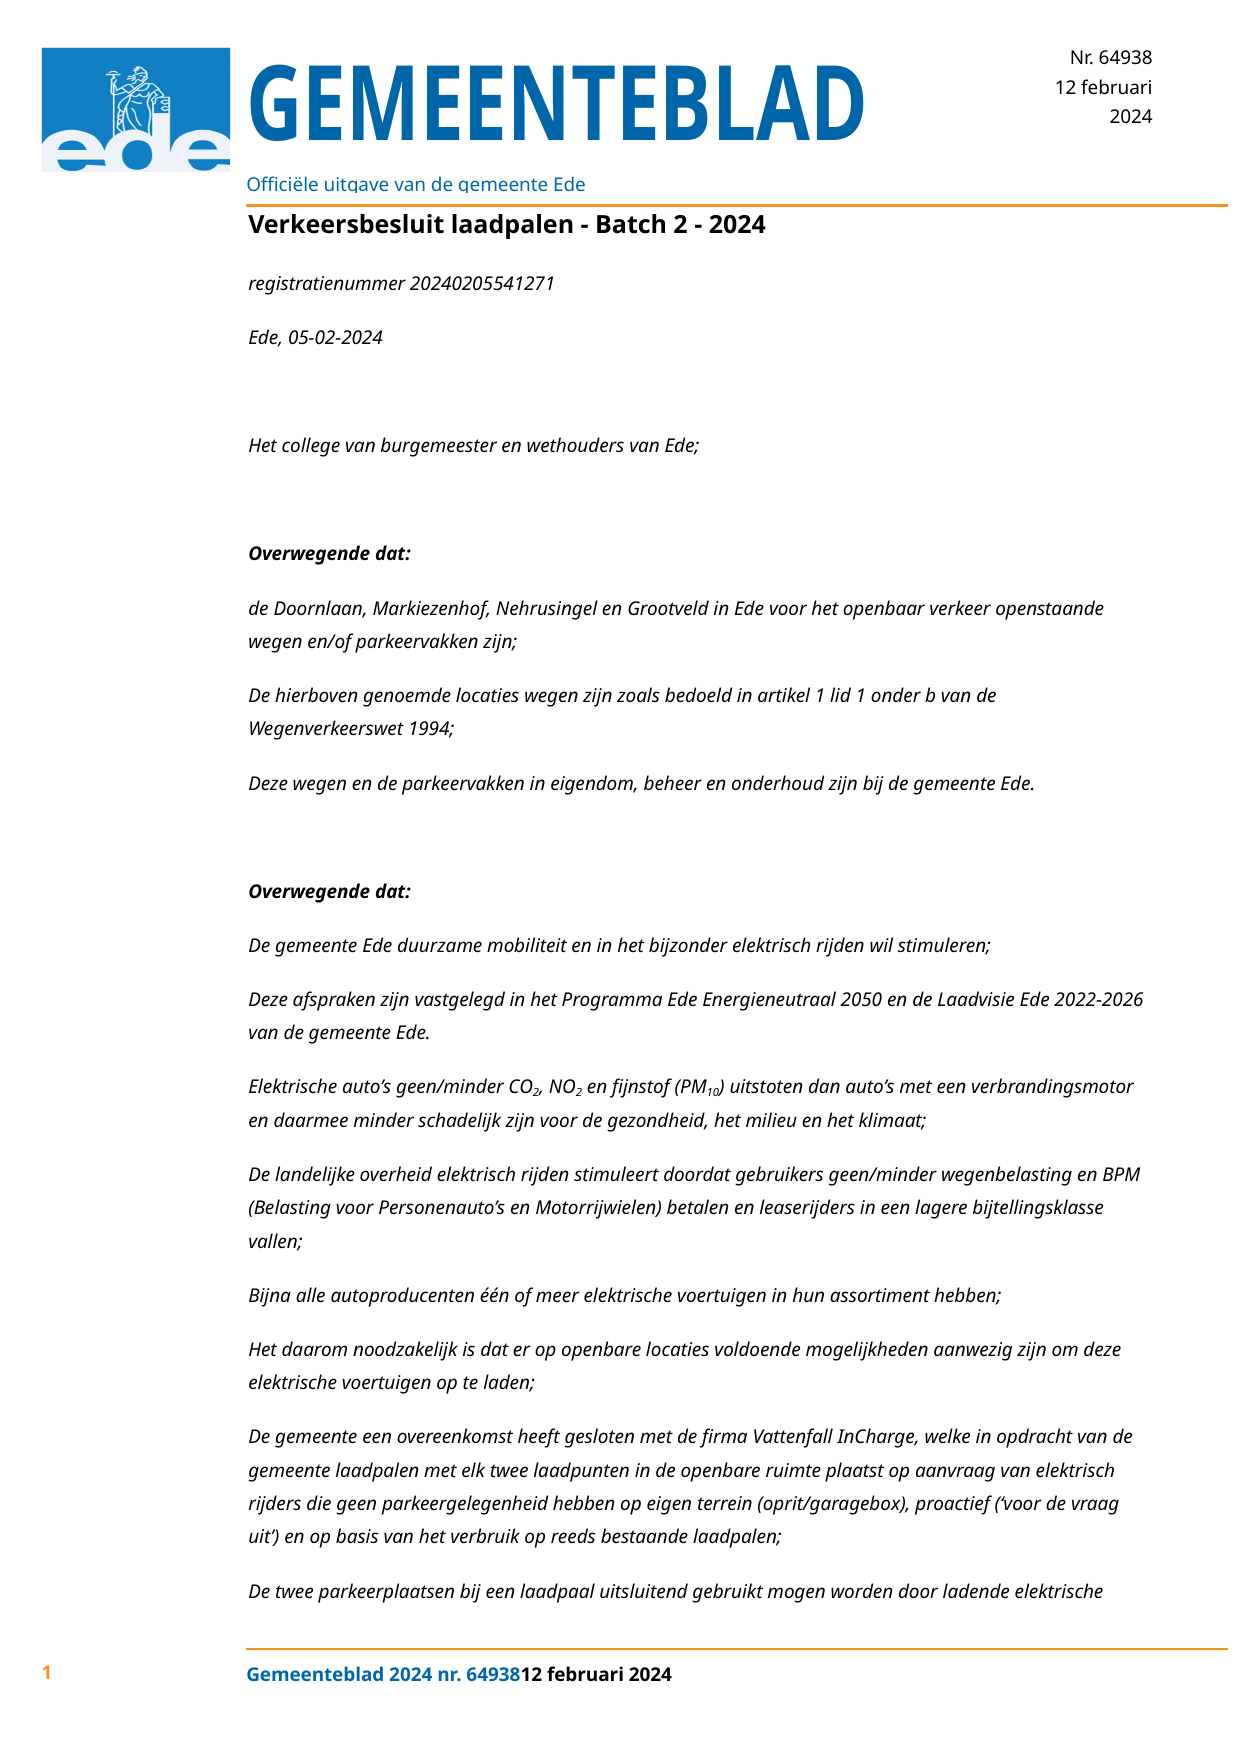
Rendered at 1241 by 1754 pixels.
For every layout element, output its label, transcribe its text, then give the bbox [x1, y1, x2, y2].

text De gemeente een overeenkomst heeft gesloten met de firma Vattenfall InCharge, welke in opdracht van de gemeente laadpalen met elk twee laadpunten in de openbare ruimte plaatst op aanvraag van elektrisch rijders die geen parkeergelegenheid hebben op eigen terrein (oprit/garagebox), proactief (‘voor de vraag uit’) en op basis van het verbruik op reeds bestaande laadpalen; [248, 1423, 1152, 1549]
text Ede, 05-02-2024 [248, 324, 1152, 350]
text Deze afspraken zijn vastgelegd in het Programma Ede Energieneutraal 2050 en de Laadvisie Ede 2022-2026 van de gemeente Ede. [248, 986, 1152, 1045]
text registratienummer 20240205541271 [248, 270, 1152, 296]
text Het college van burgemeester en wethouders van Ede; [248, 432, 1152, 458]
text Overwegende dat: [248, 541, 1152, 566]
text Bijna alle autoproducenten één of meer elektrische voertuigen in hun assortiment hebben; [248, 1282, 1152, 1308]
text de Doornlaan, Markiezenhof, Nehrusingel en Grootveld in Ede voor het openbaar verkeer openstaande wegen en/of parkeervakken zijn; [248, 595, 1152, 654]
text Overwegende dat: [248, 878, 1152, 903]
picture [41, 47, 231, 172]
text Deze wegen en de parkeervakken in eigendom, beheer en onderhoud zijn bij de gemeente Ede. [248, 770, 1152, 795]
text De landelijke overheid elektrisch rijden stimuleert doordat gebruikers geen/minder wegenbelasting en BPM (Belasting voor Personenauto’s en Motorrijwielen) betalen en leaserijders in een lagere bijtellingsklasse vallen; [248, 1161, 1152, 1253]
text De twee parkeerplaatsen bij een laadpaal uitsluitend gebruikt mogen worden door ladende elektrische [248, 1578, 1152, 1603]
text De gemeente Ede duurzame mobiliteit en in het bijzonder elektrisch rijden wil stimuleren; [248, 932, 1152, 958]
text De hierboven genoemde locaties wegen zijn zoals bedoeld in artikel 1 lid 1 onder b van de Wegenverkeerswet 1994; [248, 682, 1152, 741]
text Het daarom noodzakelijk is dat er op openbare locaties voldoende mogelijkheden aanwezig zijn om deze elektrische voertuigen op te laden; [248, 1336, 1152, 1395]
text Elektrische auto’s geen/minder CO2, NO2 en fijnstof (PM10) uitstoten dan auto’s met een verbrandingsmotor en daarmee minder schadelijk zijn voor de gezondheid, het milieu en het klimaat; [248, 1073, 1152, 1133]
text Verkeersbesluit laadpalen - Batch 2 - 2024 [248, 207, 1152, 241]
